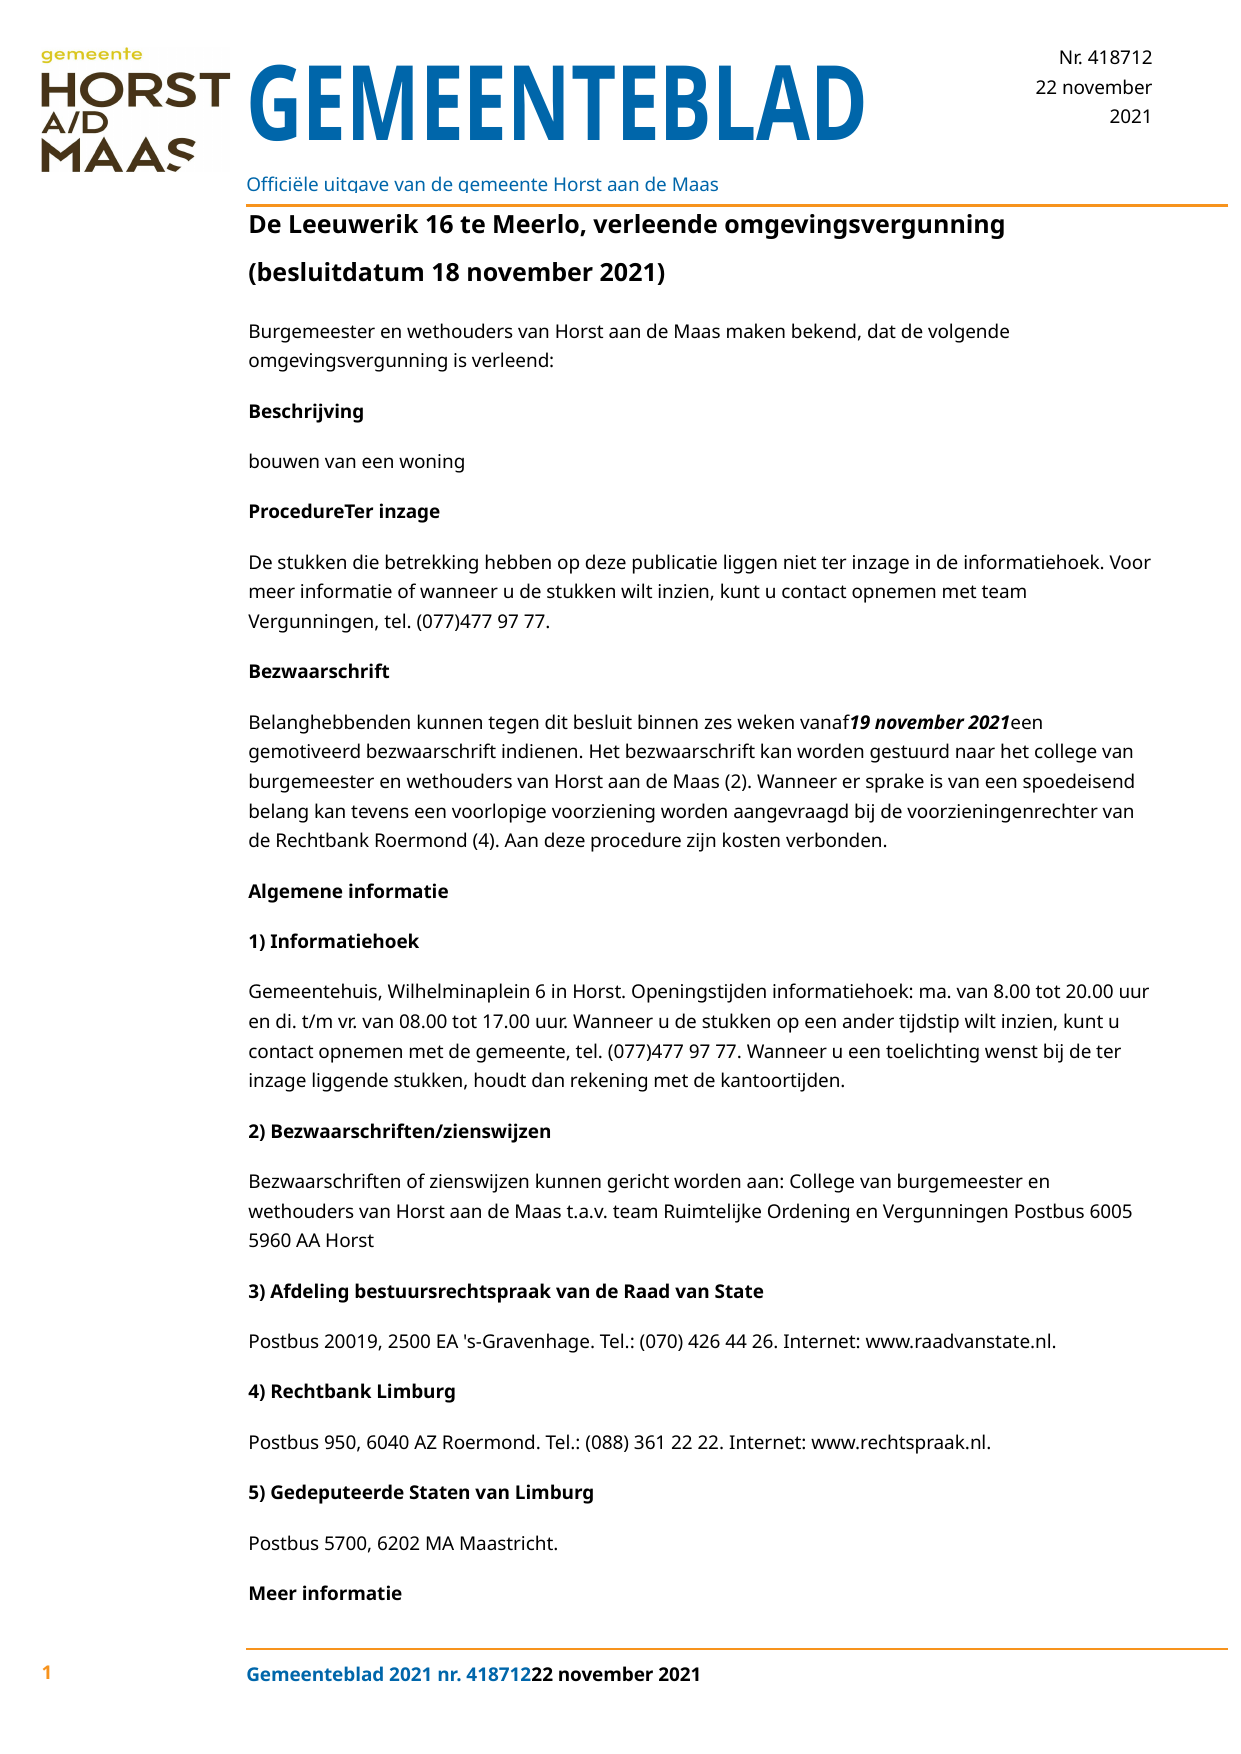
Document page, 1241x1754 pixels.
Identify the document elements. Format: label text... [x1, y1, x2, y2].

text Bezwaarschrift [248, 659, 1152, 684]
text 5) Gedeputeerde Staten van Limburg [248, 1479, 1152, 1505]
text De Leeuwerik 16 te Meerlo, verleende omgevingsvergunning (besluitdatum 18 november 2021) [248, 207, 1152, 288]
text Beschrijving [248, 398, 1152, 424]
text Postbus 950, 6040 AZ Roermond. Tel.: (088) 361 22 22. Internet: www.rechtspraak.nl. [248, 1429, 1152, 1455]
text 2) Bezwaarschriften/zienswijzen [248, 1118, 1152, 1144]
text ProcedureTer inzage [248, 499, 1152, 524]
text De stukken die betrekking hebben op deze publicatie liggen niet ter inzage in de informatiehoek. Voor meer informatie of wanneer u de stukken wilt inzien, kunt u contact opnemen met team Vergunningen, tel. (077)477 97 77. [248, 549, 1152, 634]
text Postbus 20019, 2500 EA 's-Gravenhage. Tel.: (070) 426 44 26. Internet: www.raadvanstate.nl. [248, 1328, 1152, 1354]
text Bezwaarschriften of zienswijzen kunnen gericht worden aan: College van burgemeester en wethouders van Horst aan de Maas t.a.v. team Ruimtelijke Ordening en Vergunningen Postbus 6005 5960 AA Horst [248, 1168, 1152, 1253]
text 1) Informatiehoek [248, 928, 1152, 954]
text bouwen van een woning [248, 448, 1152, 474]
text Belanghebbenden kunnen tegen dit besluit binnen zes weken vanaf19 november 2021een gemotiveerd bezwaarschrift indienen. Het bezwaarschrift kan worden gestuurd naar het college van burgemeester en wethouders van Horst aan de Maas (2). Wanneer er sprake is van een spoedeisend belang kan tevens een voorlopige voorziening worden aangevraagd bij de voorzieningenrechter van de Rechtbank Roermond (4). Aan deze procedure zijn kosten verbonden. [248, 709, 1152, 853]
text Postbus 5700, 6202 MA Maastricht. [248, 1530, 1152, 1556]
text 3) Afdeling bestuursrechtspraak van de Raad van State [248, 1278, 1152, 1304]
text 4) Rechtbank Limburg [248, 1379, 1152, 1404]
text Algemene informatie [248, 878, 1152, 904]
text Gemeentehuis, Wilhelminaplein 6 in Horst. Openingstijden informatiehoek: ma. van 8.00 tot 20.00 uur en di. t/m vr. van 08.00 tot 17.00 uur. Wanneer u de stukken op een ander tijdstip wilt inzien, kunt u contact opnemen met de gemeente, tel. (077)477 97 77. Wanneer u een toelichting wenst bij de ter inzage liggende stukken, houdt dan rekening met de kantoortijden. [248, 979, 1152, 1093]
text Burgemeester en wethouders van Horst aan de Maas maken bekend, dat de volgende omgevingsvergunning is verleend: [248, 318, 1152, 373]
text Meer informatie [248, 1580, 1152, 1606]
picture [41, 47, 231, 172]
